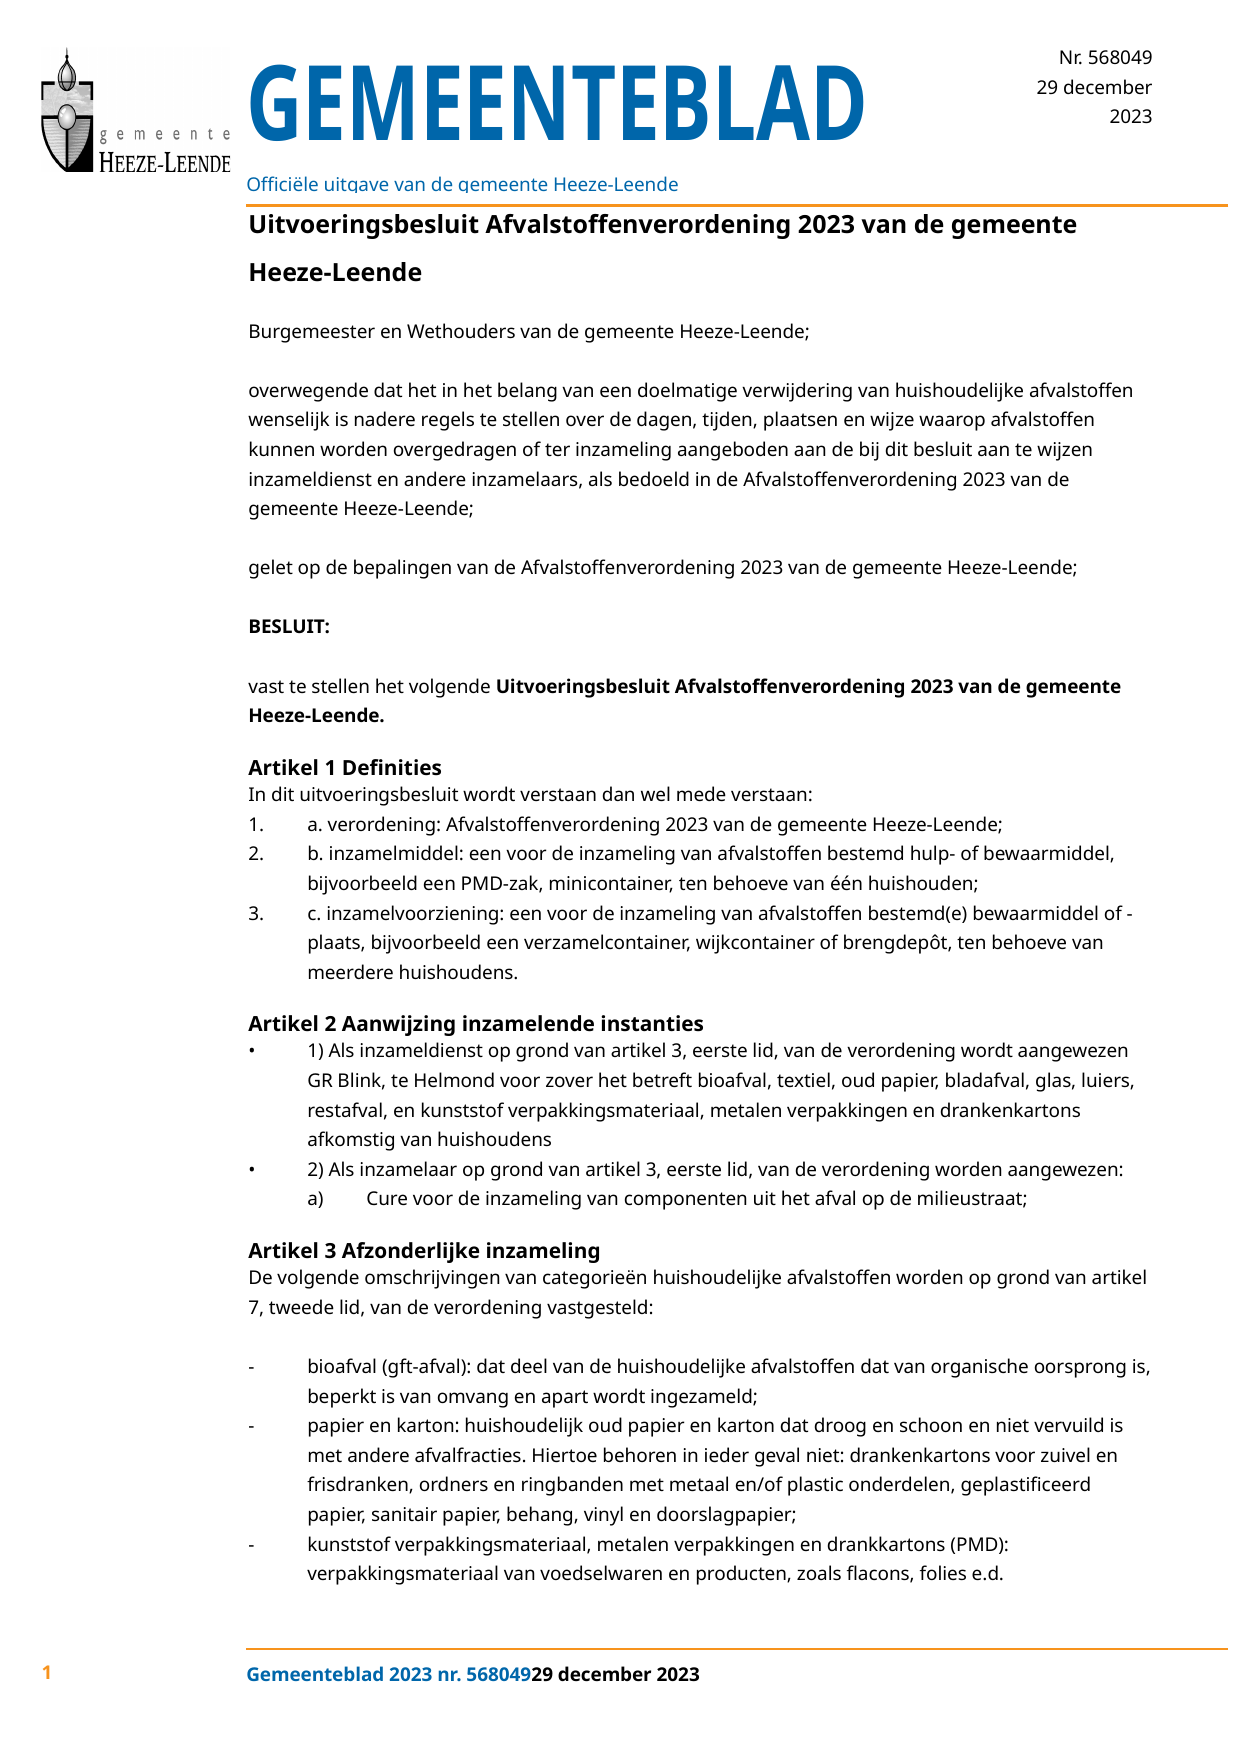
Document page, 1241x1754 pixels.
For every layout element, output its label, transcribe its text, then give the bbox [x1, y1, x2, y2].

text overwegende dat het in het belang van een doelmatige verwijdering van huishoudelijke afvalstoffen wenselijk is nadere regels te stellen over de dagen, tijden, plaatsen en wijze waarop afvalstoffen kunnen worden overgedragen of ter inzameling aangeboden aan de bij dit besluit aan te wijzen inzameldienst en andere inzamelaars, als bedoeld in de Afvalstoffenverordening 2023 van de gemeente Heeze-Leende; [248, 377, 1152, 521]
text BESLUIT: [248, 614, 1152, 639]
text Burgemeester en Wethouders van de gemeente Heeze-Leende; [248, 318, 1152, 344]
list bioafval (gft-afval): dat deel van de huishoudelijke afvalstoffen dat van organische oorsprong is, beperkt is van omvang en apart wordt ingezameld; [248, 1353, 1152, 1408]
list c. inzamelvoorziening: een voor de inzameling van afvalstoffen bestemd(e) bewaarmiddel of -plaats, bijvoorbeeld een verzamelcontainer, wijkcontainer of brengdepôt, ten behoeve van meerdere huishoudens. [248, 900, 1152, 984]
list b. inzamelmiddel: een voor de inzameling van afvalstoffen bestemd hulp- of bewaarmiddel, bijvoorbeeld een PMD-zak, minicontainer, ten behoeve van één huishouden; [248, 841, 1152, 896]
text In dit uitvoeringsbesluit wordt verstaan dan wel mede verstaan: [248, 781, 1152, 807]
text gelet op de bepalingen van de Afvalstoffenverordening 2023 van de gemeente Heeze-Leende; [248, 554, 1152, 580]
text De volgende omschrijvingen van categorieën huishoudelijke afvalstoffen worden op grond van artikel 7, tweede lid, van de verordening vastgesteld: [248, 1264, 1152, 1320]
list Cure voor de inzameling van componenten uit het afval op de milieustraat; [307, 1186, 1152, 1211]
list 2) Als inzamelaar op grond van artikel 3, eerste lid, van de verordening worden aangewezen: [248, 1156, 1152, 1182]
picture [41, 47, 231, 172]
text Artikel 2 Aanwijzing inzamelende instanties [248, 1009, 1152, 1038]
text Uitvoeringsbesluit Afvalstoffenverordening 2023 van de gemeente Heeze-Leende [248, 207, 1152, 288]
list 1) Als inzameldienst op grond van artikel 3, eerste lid, van de verordening wordt aangewezen GR Blink, te Helmond voor zover het betreft bioafval, textiel, oud papier, bladafval, glas, luiers, restafval, en kunststof verpakkingsmateriaal, metalen verpakkingen en drankenkartons afkomstig van huishoudens [248, 1038, 1152, 1152]
list kunststof verpakkingsmateriaal, metalen verpakkingen en drankkartons (PMD): verpakkingsmateriaal van voedselwaren en producten, zoals flacons, folies e.d. [248, 1531, 1152, 1586]
list papier en karton: huishoudelijk oud papier en karton dat droog en schoon en niet vervuild is met andere afvalfracties. Hiertoe behoren in ieder geval niet: drankenkartons voor zuivel en frisdranken, ordners en ringbanden met metaal en/of plastic onderdelen, geplastificeerd papier, sanitair papier, behang, vinyl en doorslagpapier; [248, 1412, 1152, 1527]
text Artikel 3 Afzonderlijke inzameling [248, 1236, 1152, 1264]
text Artikel 1 Definities [248, 753, 1152, 781]
list a. verordening: Afvalstoffenverordening 2023 van de gemeente Heeze-Leende; [248, 811, 1152, 837]
text vast te stellen het volgende Uitvoeringsbesluit Afvalstoffenverordening 2023 van de gemeente Heeze-Leende. [248, 673, 1152, 728]
